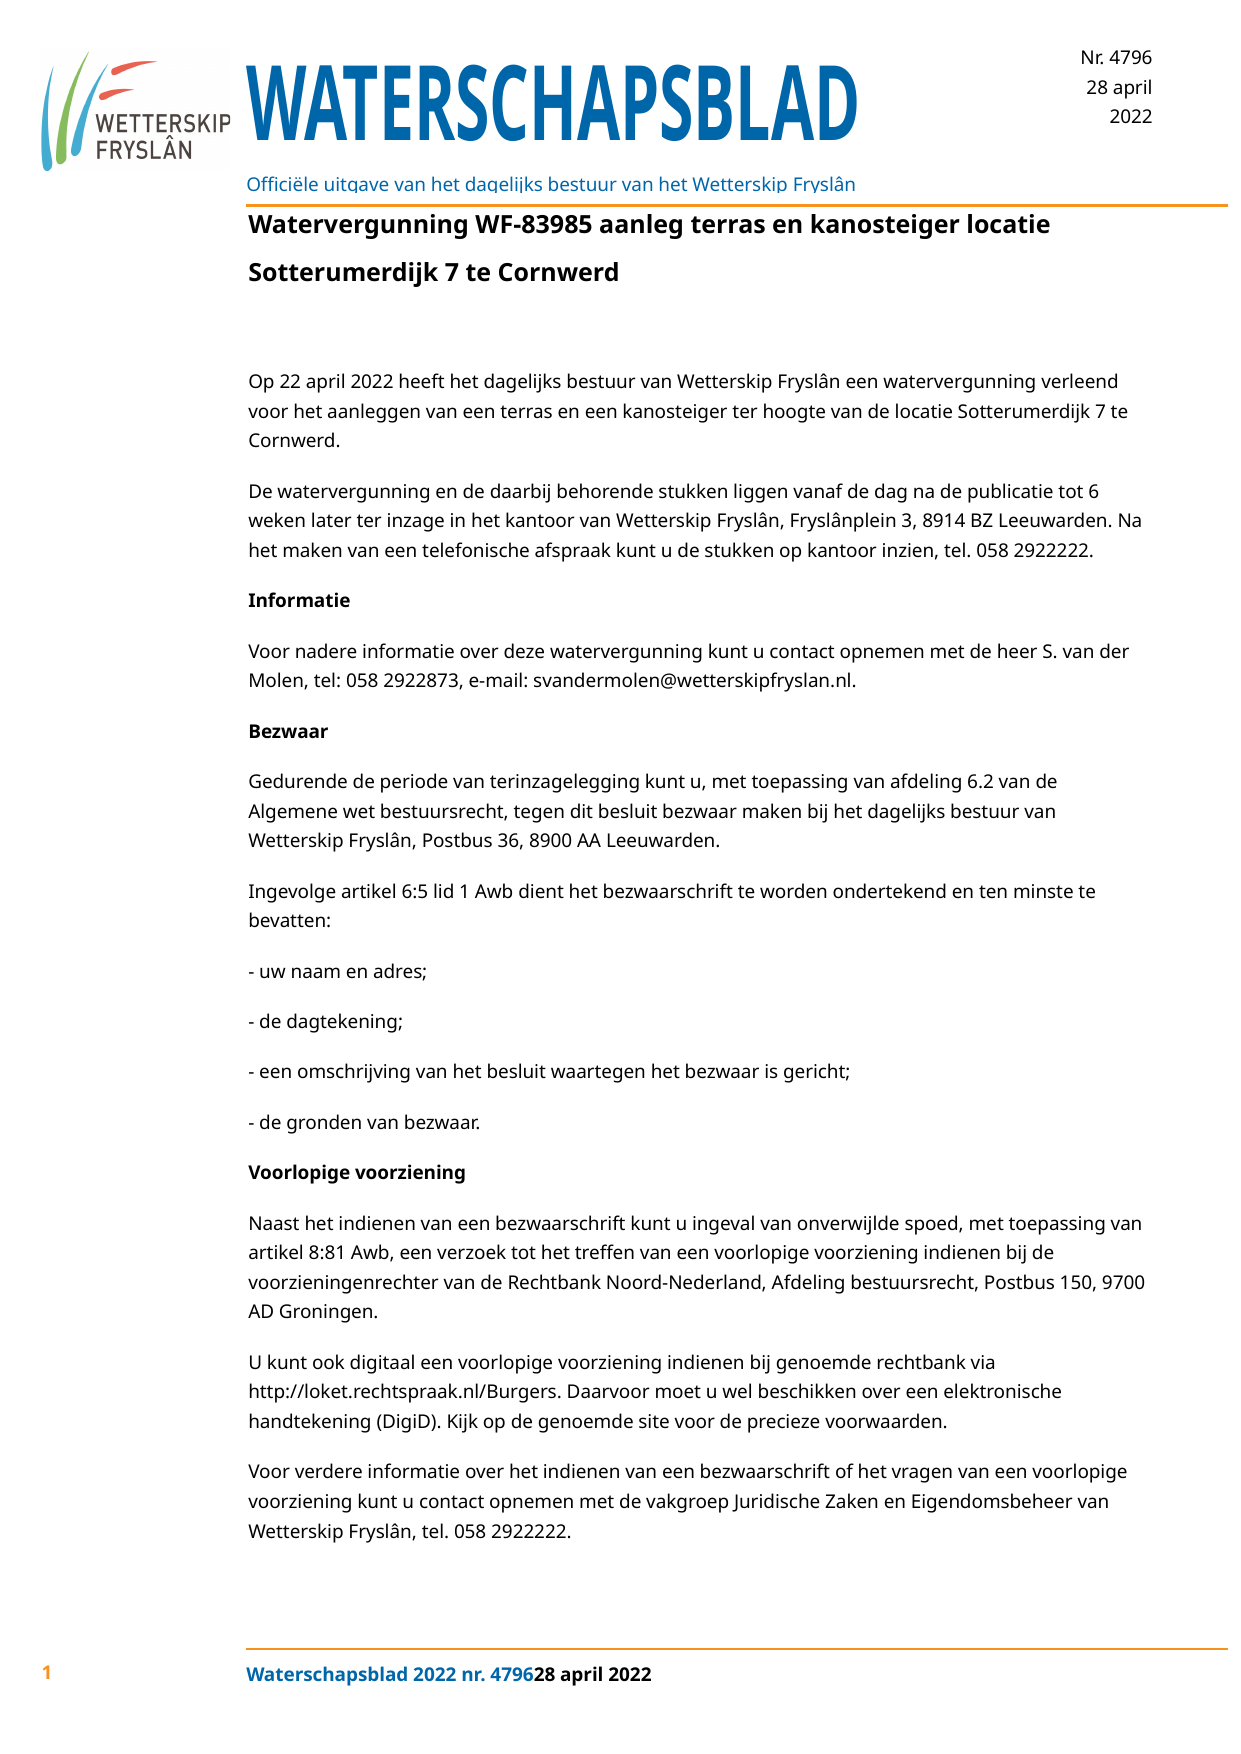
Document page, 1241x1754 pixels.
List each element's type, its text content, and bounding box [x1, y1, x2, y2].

text De watervergunning en de daarbij behorende stukken liggen vanaf de dag na de publicatie tot 6 weken later ter inzage in het kantoor van Wetterskip Fryslân, Fryslânplein 3, 8914 BZ Leeuwarden. Na het maken van een telefonische afspraak kunt u de stukken op kantoor inzien, tel. 058 2922222. [248, 478, 1152, 563]
text Voor verdere informatie over het indienen van een bezwaarschrift of het vragen van een voorlopige voorziening kunt u contact opnemen met de vakgroep Juridische Zaken en Eigendomsbeheer van Wetterskip Fryslân, tel. 058 2922222. [248, 1459, 1152, 1544]
text Bezwaar [248, 718, 1152, 744]
text U kunt ook digitaal een voorlopige voorziening indienen bij genoemde rechtbank via http://loket.rechtspraak.nl/Burgers. Daarvoor moet u wel beschikken over een elektronische handtekening (DigiD). Kijk op de genoemde site voor de precieze voorwaarden. [248, 1349, 1152, 1434]
text Op 22 april 2022 heeft het dagelijks bestuur van Wetterskip Fryslân een watervergunning verleend voor het aanleggen van een terras en een kanosteiger ter hoogte van de locatie Sotterumerdijk 7 te Cornwerd. [248, 368, 1152, 453]
picture [41, 47, 231, 172]
text Naast het indienen van een bezwaarschrift kunt u ingeval van onverwijlde spoed, met toepassing van artikel 8:81 Awb, een verzoek tot het treffen van een voorlopige voorziening indienen bij de voorzieningenrechter van de Rechtbank Noord-Nederland, Afdeling bestuursrecht, Postbus 150, 9700 AD Groningen. [248, 1210, 1152, 1324]
text Voor nadere informatie over deze watervergunning kunt u contact opnemen met de heer S. van der Molen, tel: 058 2922873, e-mail: svandermolen@wetterskipfryslan.nl. [248, 638, 1152, 693]
text Voorlopige voorziening [248, 1159, 1152, 1185]
text Informatie [248, 587, 1152, 613]
text Gedurende de periode van terinzagelegging kunt u, met toepassing van afdeling 6.2 van de Algemene wet bestuursrecht, tegen dit besluit bezwaar maken bij het dagelijks bestuur van Wetterskip Fryslân, Postbus 36, 8900 AA Leeuwarden. [248, 768, 1152, 853]
text - de dagtekening; [248, 1008, 1152, 1034]
text - uw naam en adres; [248, 958, 1152, 984]
text Ingevolge artikel 6:5 lid 1 Awb dient het bezwaarschrift te worden ondertekend en ten minste te bevatten: [248, 878, 1152, 933]
text - een omschrijving van het besluit waartegen het bezwaar is gericht; [248, 1059, 1152, 1084]
text - de gronden van bezwaar. [248, 1109, 1152, 1135]
text Watervergunning WF-83985 aanleg terras en kanosteiger locatie Sotterumerdijk 7 te Cornwerd [248, 207, 1152, 288]
